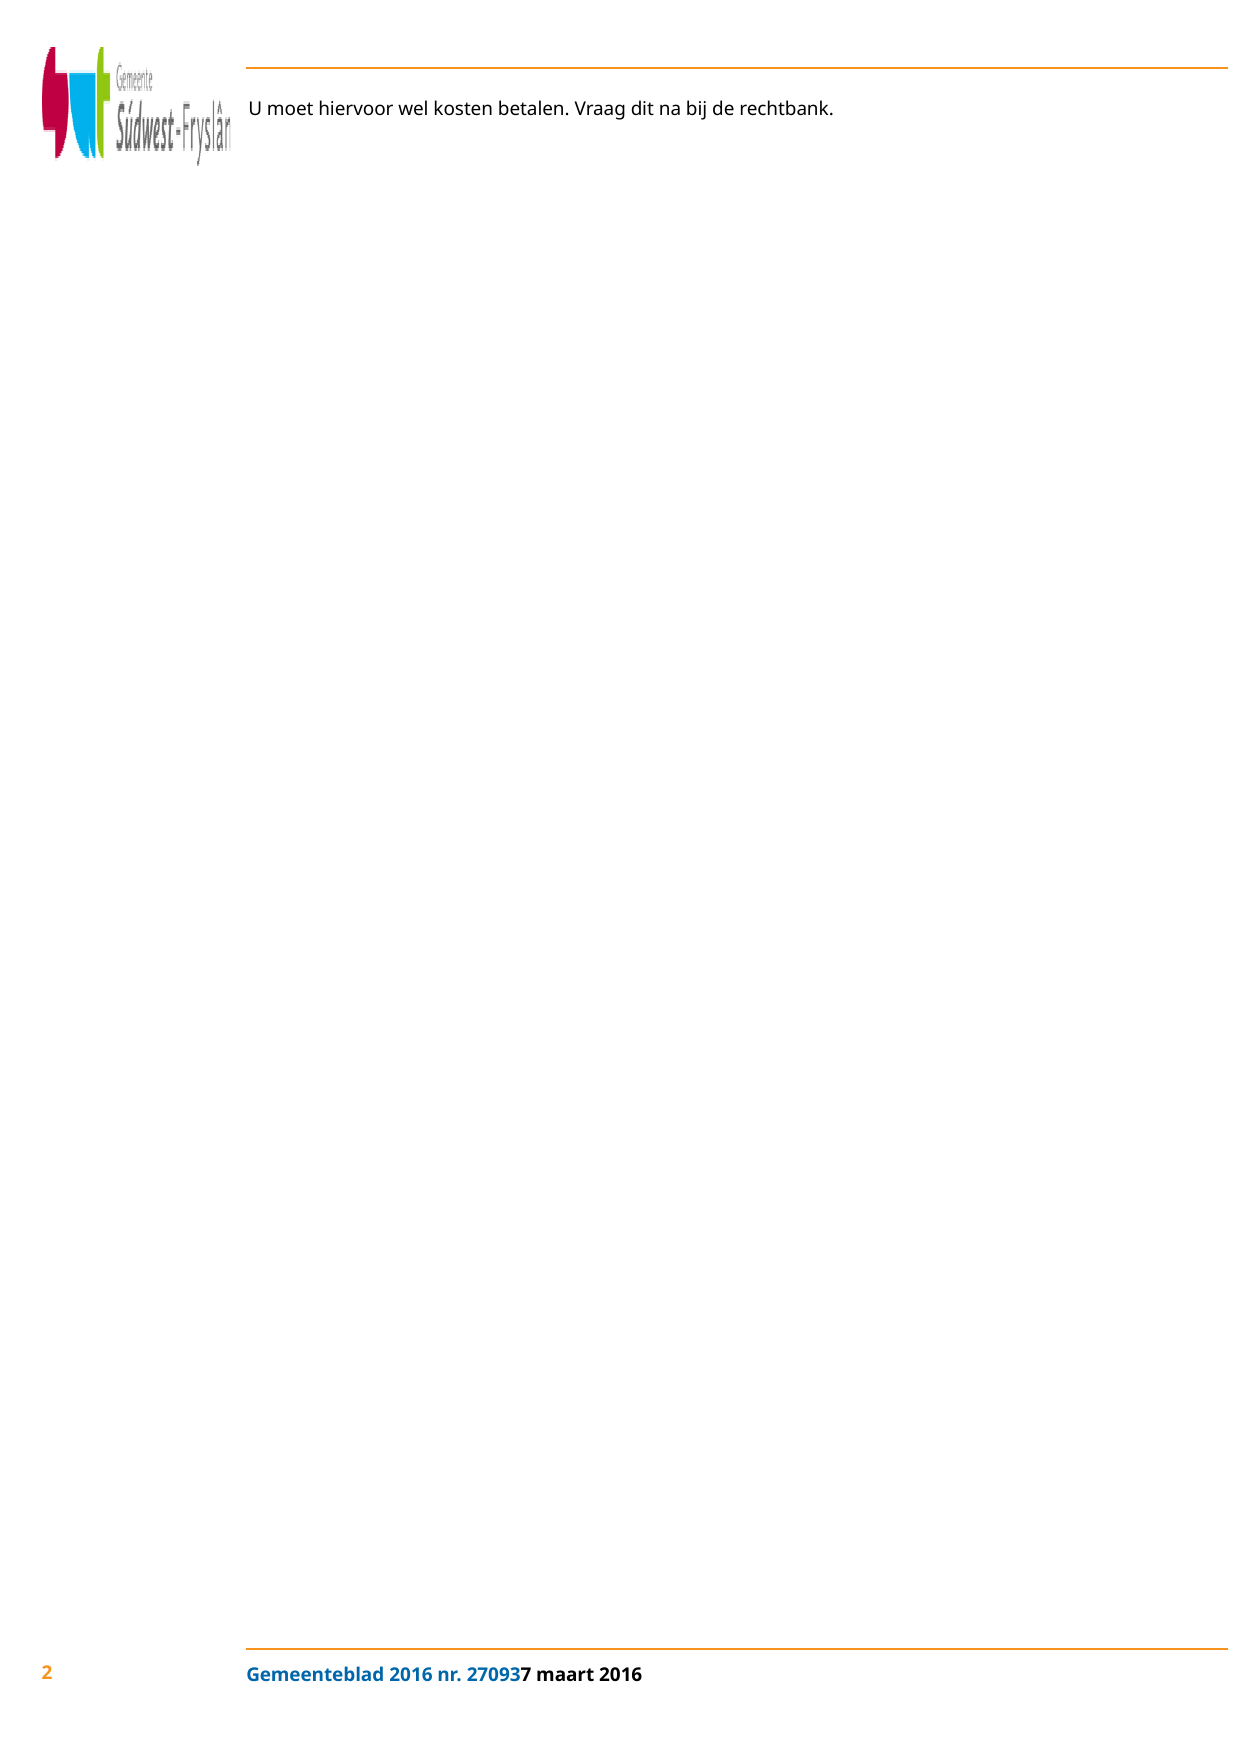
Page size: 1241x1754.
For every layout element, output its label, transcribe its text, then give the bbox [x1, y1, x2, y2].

picture [41, 47, 231, 172]
text U moet hiervoor wel kosten betalen. Vraag dit na bij de rechtbank. [248, 95, 1152, 121]
